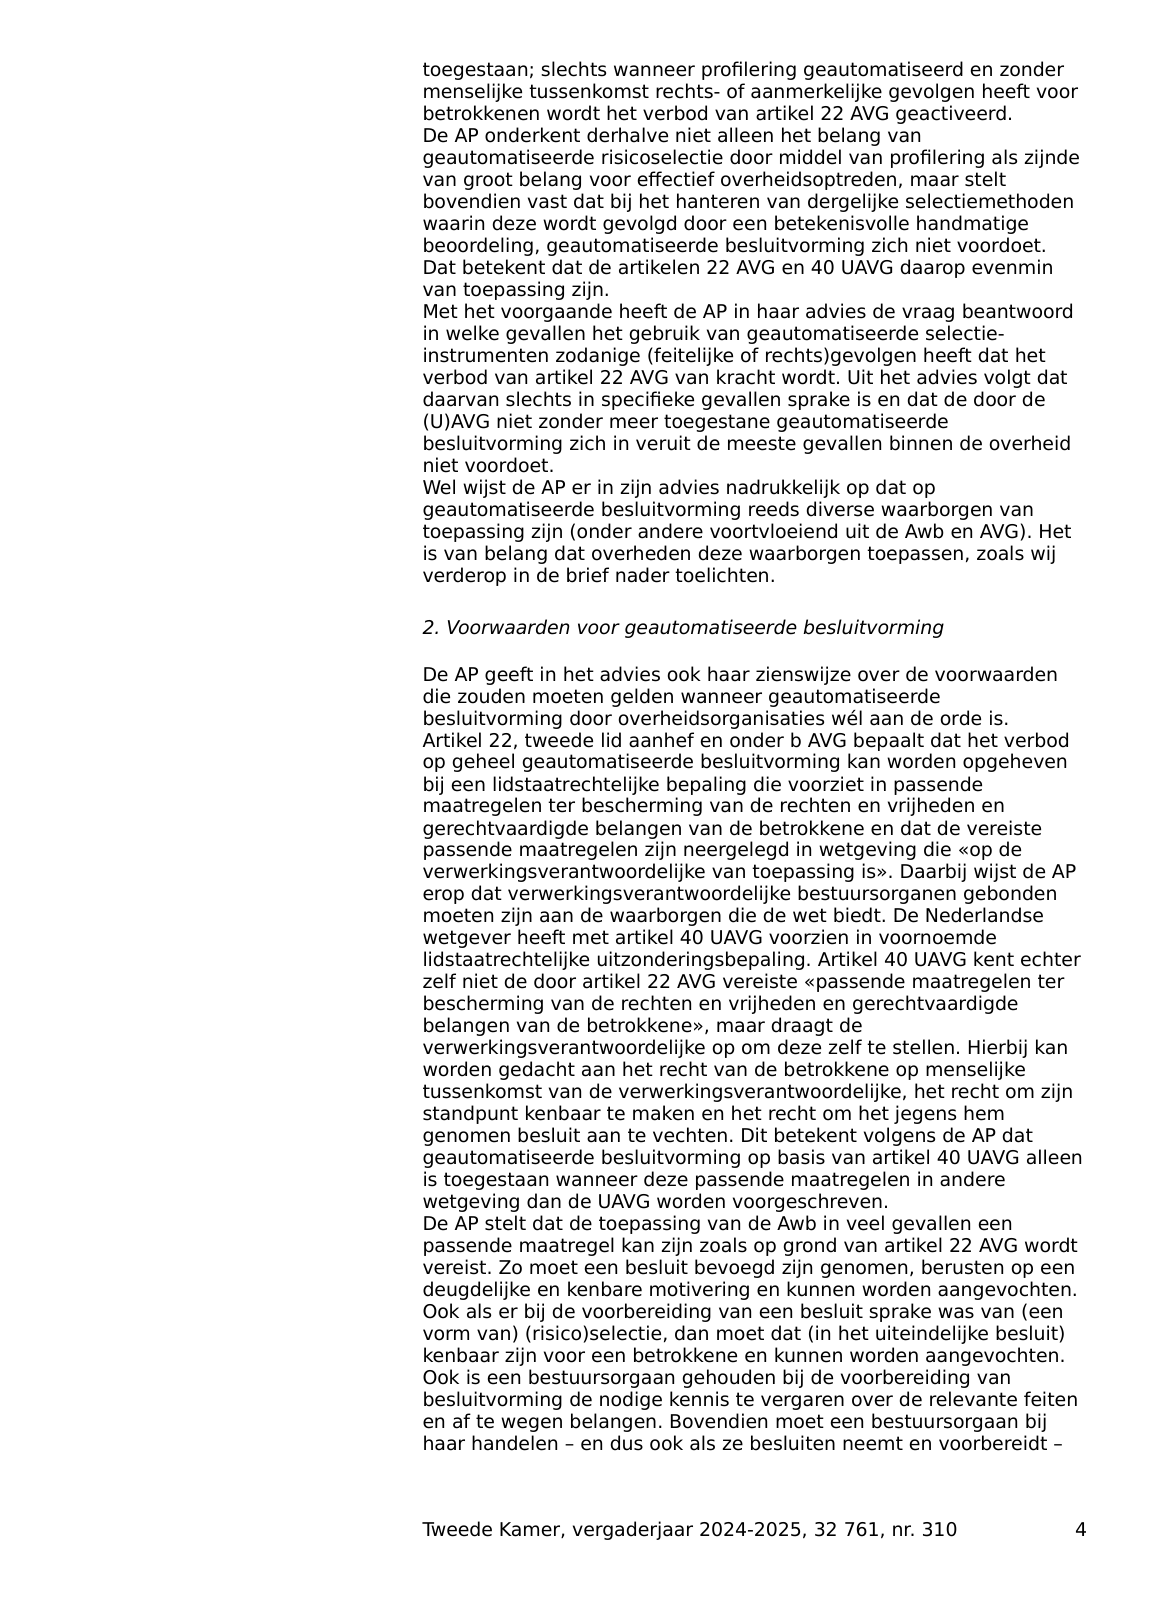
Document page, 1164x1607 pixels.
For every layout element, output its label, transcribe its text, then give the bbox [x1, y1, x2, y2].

text Artikel 22, tweede lid aanhef en onder b AVG bepaalt dat het verbod op geheel geautomatiseerde besluitvorming kan worden opgeheven bij een lidstaatrechtelijke bepaling die voorziet in passende maatregelen ter bescherming van de rechten en vrijheden en gerechtvaardigde belangen van de betrokkene en dat de vereiste passende maatregelen zijn neergelegd in wetgeving die «op de verwerkingsverantwoordelijke van toepassing is». Daarbij wijst de AP erop dat verwerkingsverantwoordelijke bestuursorganen gebonden moeten zijn aan de waarborgen die de wet biedt. De Nederlandse wetgever heeft met artikel 40 UAVG voorzien in voornoemde lidstaatrechtelijke uitzonderingsbepaling. Artikel 40 UAVG kent echter zelf niet de door artikel 22 AVG vereiste «passende maatregelen ter bescherming van de rechten en vrijheden en gerechtvaardigde belangen van de betrokkene», maar draagt de verwerkingsverantwoordelijke op om deze zelf te stellen. Hierbij kan worden gedacht aan het recht van de betrokkene op menselijke tussenkomst van de verwerkingsverantwoordelijke, het recht om zijn standpunt kenbaar te maken en het recht om het jegens hem genomen besluit aan te vechten. Dit betekent volgens de AP dat geautomatiseerde besluitvorming op basis van artikel 40 UAVG alleen is toegestaan wanneer deze passende maatregelen in andere wetgeving dan de UAVG worden voorgeschreven. [422, 729, 1087, 1213]
text Wel wijst de AP er in zijn advies nadrukkelijk op dat op geautomatiseerde besluitvorming reeds diverse waarborgen van toepassing zijn (onder andere voortvloeiend uit de Awb en AVG). Het is van belang dat overheden deze waarborgen toepassen, zoals wij verderop in de brief nader toelichten. [422, 477, 1087, 587]
text toegestaan; slechts wanneer profilering geautomatiseerd en zonder menselijke tussenkomst rechts- of aanmerkelijke gevolgen heeft voor betrokkenen wordt het verbod van artikel 22 AVG geactiveerd. [422, 59, 1087, 125]
text De AP onderkent derhalve niet alleen het belang van geautomatiseerde risicoselectie door middel van profilering als zijnde van groot belang voor effectief overheidsoptreden, maar stelt bovendien vast dat bij het hanteren van dergelijke selectiemethoden waarin deze wordt gevolgd door een betekenisvolle handmatige beoordeling, geautomatiseerde besluitvorming zich niet voordoet. Dat betekent dat de artikelen 22 AVG en 40 UAVG daarop evenmin van toepassing zijn. [422, 125, 1087, 301]
text De AP stelt dat de toepassing van de Awb in veel gevallen een passende maatregel kan zijn zoals op grond van artikel 22 AVG wordt vereist. Zo moet een besluit bevoegd zijn genomen, berusten op een deugdelijke en kenbare motivering en kunnen worden aangevochten. Ook als er bij de voorbereiding van een besluit sprake was van (een vorm van) (risico)selectie, dan moet dat (in het uiteindelijke besluit) kenbaar zijn voor een betrokkene en kunnen worden aangevochten. Ook is een bestuursorgaan gehouden bij de voorbereiding van besluitvorming de nodige kennis te vergaren over de relevante feiten en af te wegen belangen. Bovendien moet een bestuursorgaan bij haar handelen – en dus ook als ze besluiten neemt en voorbereidt – [422, 1213, 1087, 1455]
text Met het voorgaande heeft de AP in haar advies de vraag beantwoord in welke gevallen het gebruik van geautomatiseerde selectie-instrumenten zodanige (feitelijke of rechts)gevolgen heeft dat het verbod van artikel 22 AVG van kracht wordt. Uit het advies volgt dat daarvan slechts in specifieke gevallen sprake is en dat de door de (U)AVG niet zonder meer toegestane geautomatiseerde besluitvorming zich in veruit de meeste gevallen binnen de overheid niet voordoet. [422, 301, 1087, 477]
text De AP geeft in het advies ook haar zienswijze over de voorwaarden die zouden moeten gelden wanneer geautomatiseerde besluitvorming door overheidsorganisaties wél aan de orde is. [422, 663, 1087, 729]
subtitle 2. Voorwaarden voor geautomatiseerde besluitvorming [422, 617, 1087, 638]
